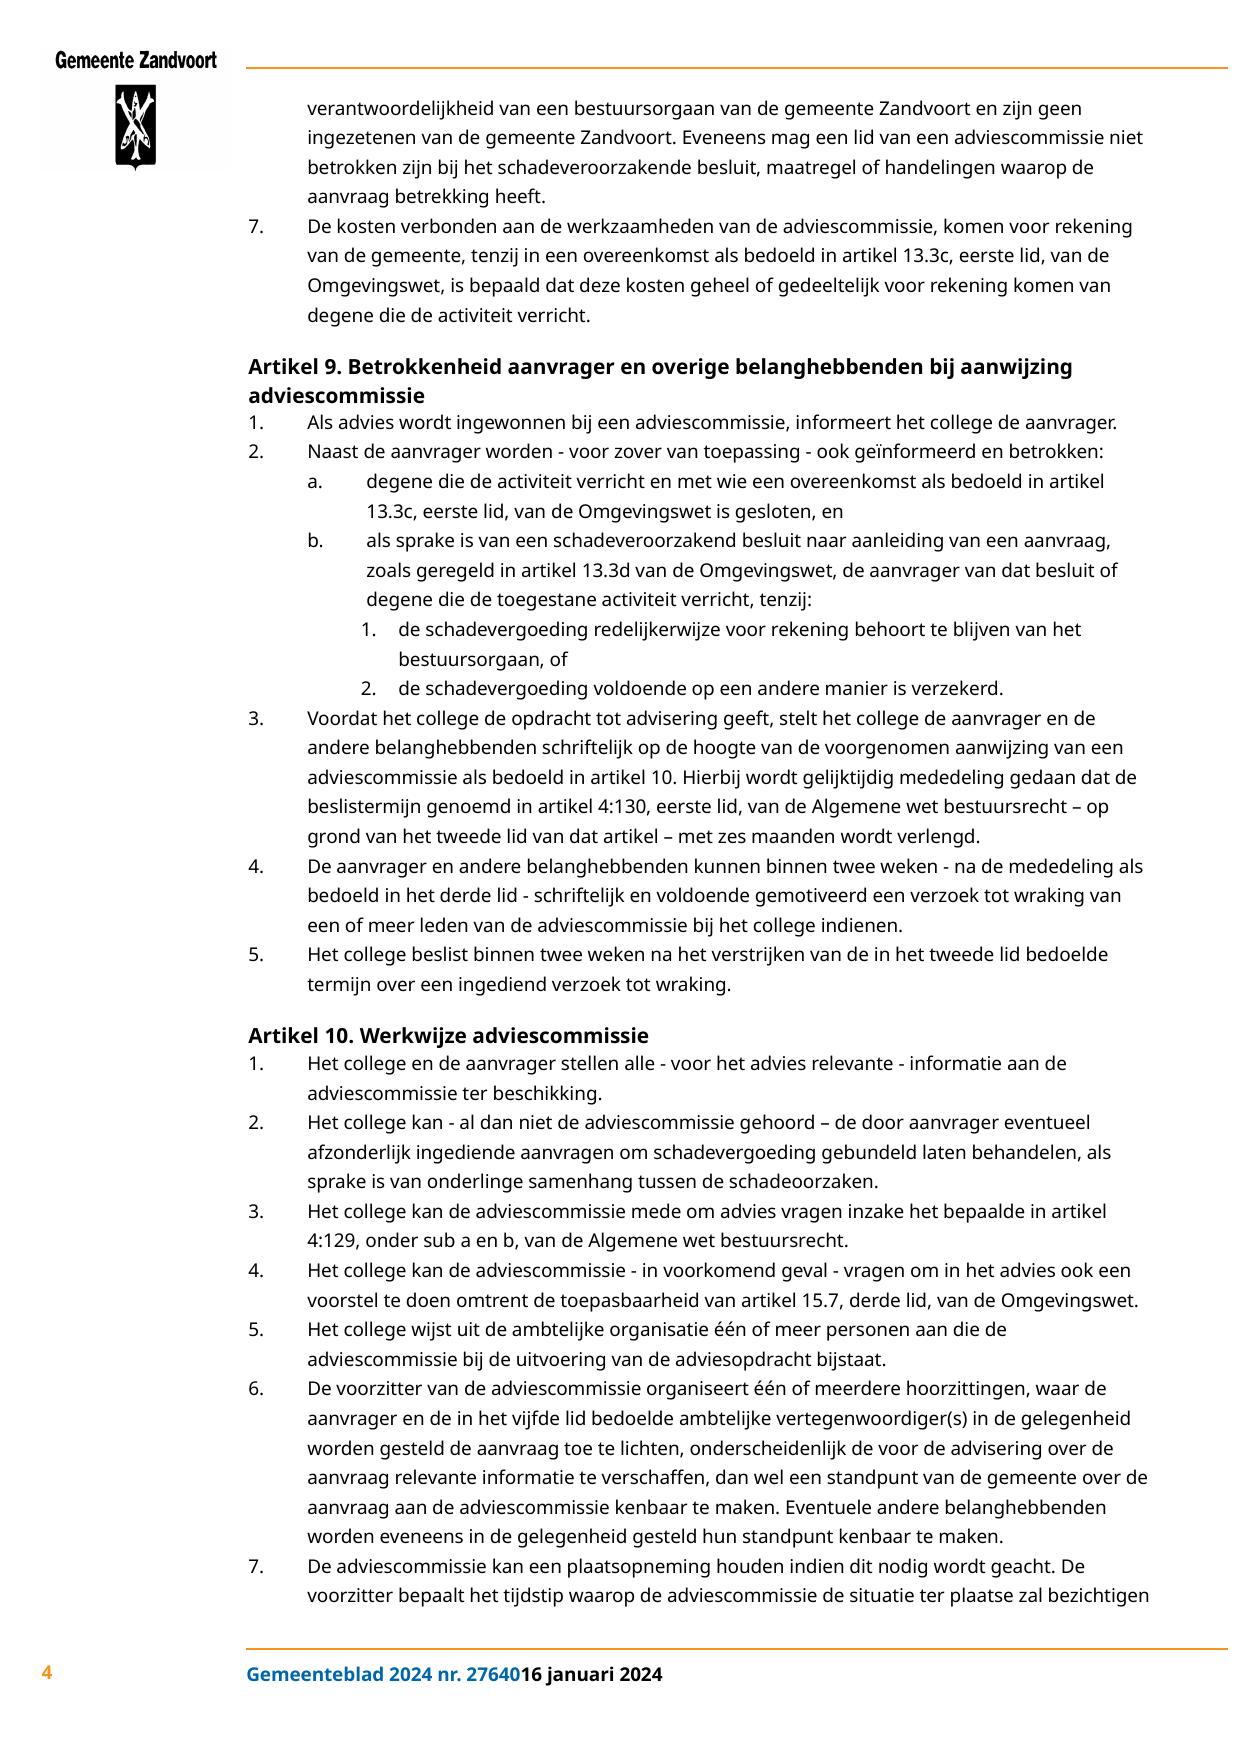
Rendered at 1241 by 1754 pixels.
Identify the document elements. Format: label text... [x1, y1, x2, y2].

text Artikel 9. Betrokkenheid aanvrager en overige belanghebbenden bij aanwijzing adviescommissie [248, 352, 1152, 409]
list De adviescommissie kan een plaatsopneming houden indien dit nodig wordt geacht. De voorzitter bepaalt het tijdstip waarop de adviescommissie de situatie ter plaatse zal bezichtigen [248, 1553, 1152, 1608]
list Het college kan - al dan niet de adviescommissie gehoord – de door aanvrager eventueel afzonderlijk ingediende aanvragen om schadevergoeding gebundeld laten behandelen, als sprake is van onderlinge samenhang tussen de schadeoorzaken. [248, 1109, 1152, 1194]
list Als advies wordt ingewonnen bij een adviescommissie, informeert het college de aanvrager. [248, 409, 1152, 435]
list de schadevergoeding redelijkerwijze voor rekening behoort te blijven van het bestuursorgaan, of [361, 616, 1152, 672]
list Het college beslist binnen twee weken na het verstrijken van de in het tweede lid bedoelde termijn over een ingediend verzoek tot wraking. [248, 942, 1152, 997]
list de schadevergoeding voldoende op een andere manier is verzekerd. [361, 675, 1152, 701]
list De aanvrager en andere belanghebbenden kunnen binnen twee weken - na de mededeling als bedoeld in het derde lid - schriftelijk en voldoende gemotiveerd een verzoek tot wraking van een of meer leden van de adviescommissie bij het college indienen. [248, 853, 1152, 938]
picture [41, 47, 231, 172]
list Het college kan de adviescommissie - in voorkomend geval - vragen om in het advies ook een voorstel te doen omtrent de toepasbaarheid van artikel 15.7, derde lid, van de Omgevingswet. [248, 1257, 1152, 1312]
list Het college wijst uit de ambtelijke organisatie één of meer personen aan die de adviescommissie bij de uitvoering van de adviesopdracht bijstaat. [248, 1316, 1152, 1372]
list Voordat het college de opdracht tot advisering geeft, stelt het college de aanvrager en de andere belanghebbenden schriftelijk op de hoogte van de voorgenomen aanwijzing van een adviescommissie als bedoeld in artikel 10. Hierbij wordt gelijktijdig mededeling gedaan dat de beslistermijn genoemd in artikel 4:130, eerste lid, van de Algemene wet bestuursrecht – op grond van het tweede lid van dat artikel – met zes maanden wordt verlengd. [248, 705, 1152, 849]
list Naast de aanvrager worden - voor zover van toepassing - ook geïnformeerd en betrokken: [248, 439, 1152, 464]
list De kosten verbonden aan de werkzaamheden van de adviescommissie, komen voor rekening van de gemeente, tenzij in een overeenkomst als bedoeld in artikel 13.3c, eerste lid, van de Omgevingswet, is bepaald dat deze kosten geheel of gedeeltelijk voor rekening komen van degene die de activiteit verricht. [248, 213, 1152, 328]
list Het college kan de adviescommissie mede om advies vragen inzake het bepaalde in artikel 4:129, onder sub a en b, van de Algemene wet bestuursrecht. [248, 1198, 1152, 1253]
text Artikel 10. Werkwijze adviescommissie [248, 1022, 1152, 1050]
list als sprake is van een schadeveroorzakend besluit naar aanleiding van een aanvraag, zoals geregeld in artikel 13.3d van de Omgevingswet, de aanvrager van dat besluit of degene die de toegestane activiteit verricht, tenzij: [307, 527, 1152, 612]
list De voorzitter van de adviescommissie organiseert één of meerdere hoorzittingen, waar de aanvrager en de in het vijfde lid bedoelde ambtelijke vertegenwoordiger(s) in de gelegenheid worden gesteld de aanvraag toe te lichten, onderscheidenlijk de voor de advisering over de aanvraag relevante informatie te verschaffen, dan wel een standpunt van de gemeente over de aanvraag aan de adviescommissie kenbaar te maken. Eventuele andere belanghebbenden worden eveneens in de gelegenheid gesteld hun standpunt kenbaar te maken. [248, 1376, 1152, 1549]
list degene die de activiteit verricht en met wie een overeenkomst als bedoeld in artikel 13.3c, eerste lid, van de Omgevingswet is gesloten, en [307, 468, 1152, 524]
list Het college en de aanvrager stellen alle - voor het advies relevante - informatie aan de adviescommissie ter beschikking. [248, 1050, 1152, 1105]
list verantwoordelijkheid van een bestuursorgaan van de gemeente Zandvoort en zijn geen ingezetenen van de gemeente Zandvoort. Eveneens mag een lid van een adviescommissie niet betrokken zijn bij het schadeveroorzakende besluit, maatregel of handelingen waarop de aanvraag betrekking heeft. [248, 95, 1152, 209]
